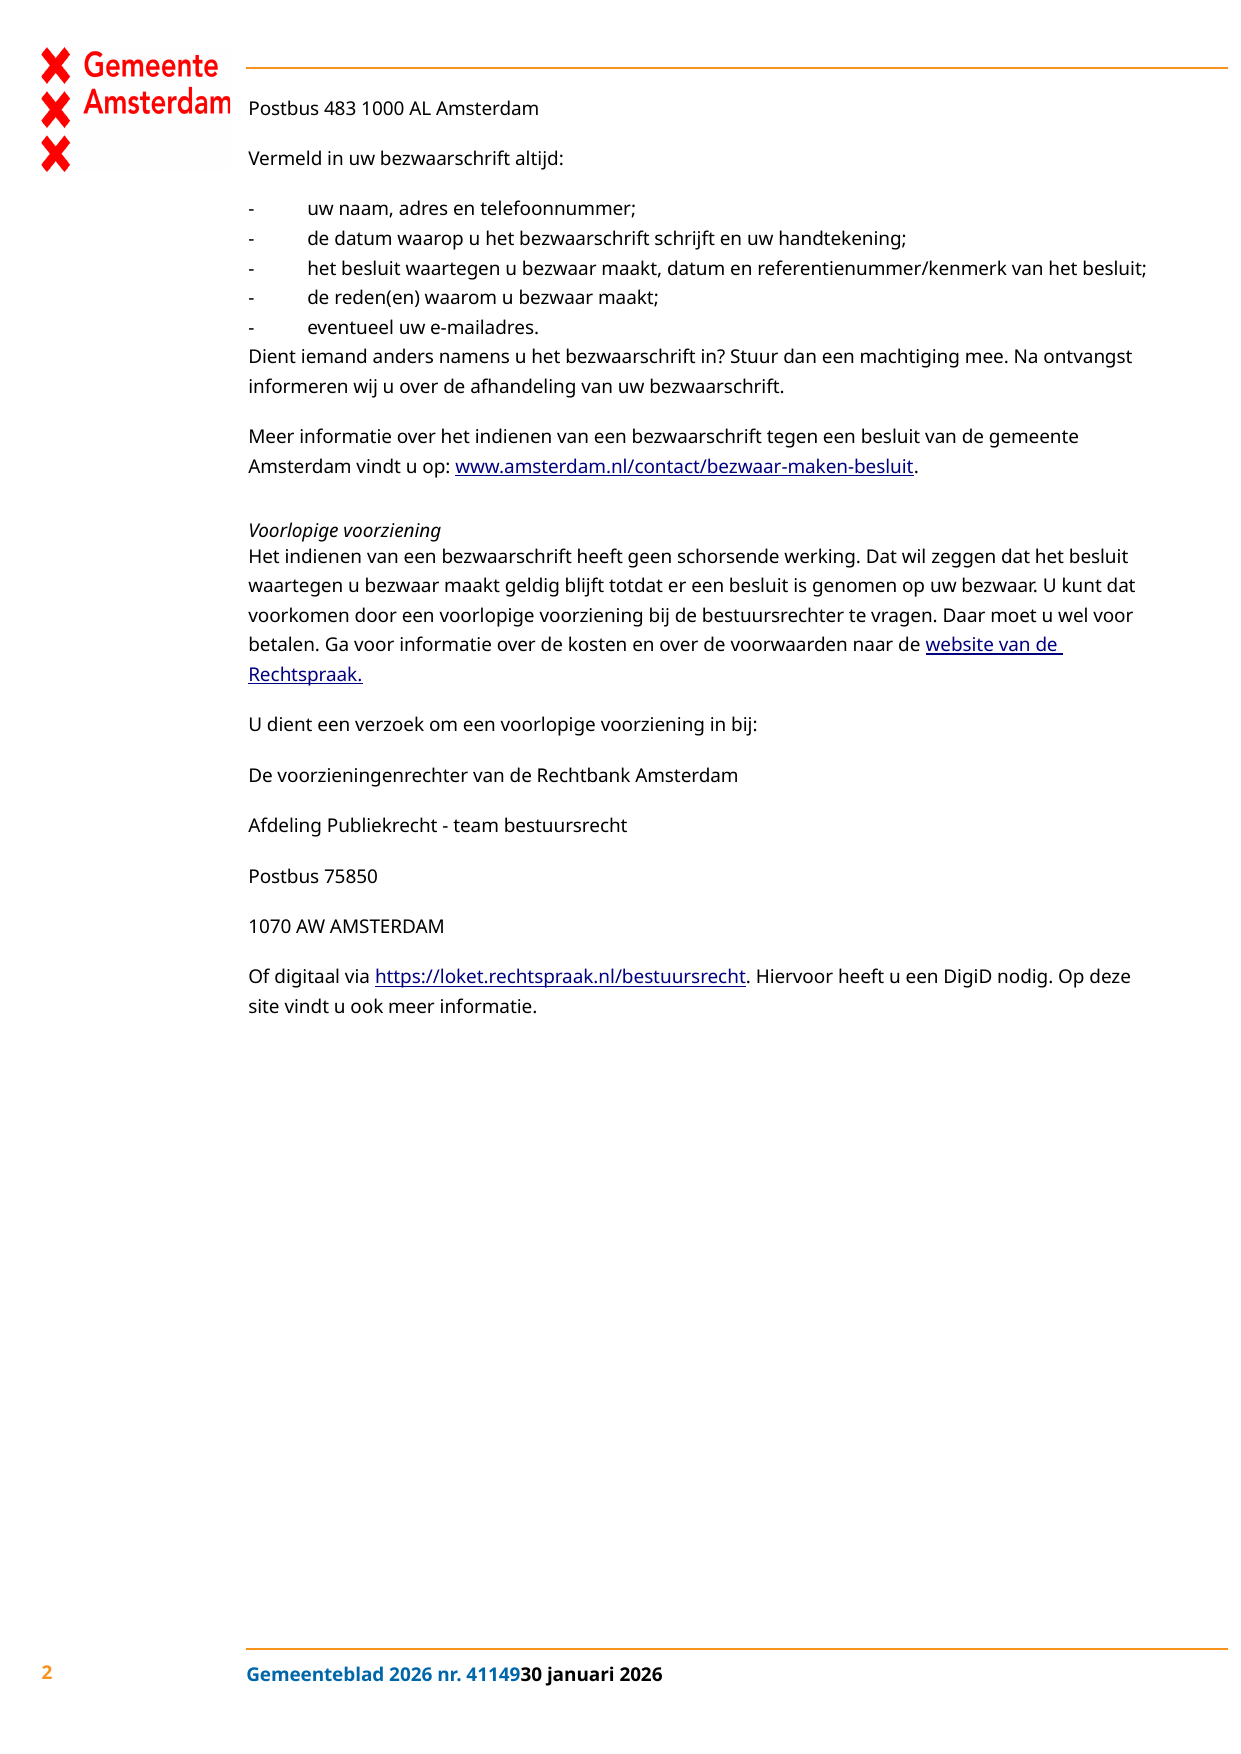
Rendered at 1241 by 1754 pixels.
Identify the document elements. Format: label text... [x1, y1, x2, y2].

text Dient iemand anders namens u het bezwaarschrift in? Stuur dan een machtiging mee. Na ontvangst informeren wij u over de afhandeling van uw bezwaarschrift. [248, 343, 1152, 399]
text De voorzieningenrechter van de Rechtbank Amsterdam [248, 762, 1152, 788]
text 1070 AW AMSTERDAM [248, 913, 1152, 939]
list het besluit waartegen u bezwaar maakt, datum en referentienummer/kenmerk van het besluit; [248, 255, 1152, 281]
picture [41, 47, 231, 172]
list de datum waarop u het bezwaarschrift schrijft en uw handtekening; [248, 225, 1152, 251]
list eventueel uw e-mailadres. [248, 314, 1152, 340]
text Vermeld in uw bezwaarschrift altijd: [248, 145, 1152, 171]
text U dient een verzoek om een voorlopige voorziening in bij: [248, 712, 1152, 737]
text Postbus 483 1000 AL Amsterdam [248, 95, 1152, 121]
text Postbus 75850 [248, 863, 1152, 888]
list uw naam, adres en telefoonnummer; [248, 196, 1152, 221]
text Voorlopige voorziening [248, 517, 1152, 543]
text Meer informatie over het indienen van een bezwaarschrift tegen een besluit van de gemeente Amsterdam vindt u op: www.amsterdam.nl/contact/bezwaar-maken-besluit. [248, 423, 1152, 479]
text Afdeling Publiekrecht - team bestuursrecht [248, 812, 1152, 838]
text Het indienen van een bezwaarschrift heeft geen schorsende werking. Dat wil zeggen dat het besluit waartegen u bezwaar maakt geldig blijft totdat er een besluit is genomen op uw bezwaar. U kunt dat voorkomen door een voorlopige voorziening bij de bestuursrechter te vragen. Daar moet u wel voor betalen. Ga voor informatie over de kosten en over de voorwaarden naar de website van de Rechtspraak. [248, 543, 1152, 687]
list de reden(en) waarom u bezwaar maakt; [248, 284, 1152, 310]
text Of digitaal via https://loket.rechtspraak.nl/bestuursrecht. Hiervoor heeft u een DigiD nodig. Op deze site vindt u ook meer informatie. [248, 964, 1152, 1019]
